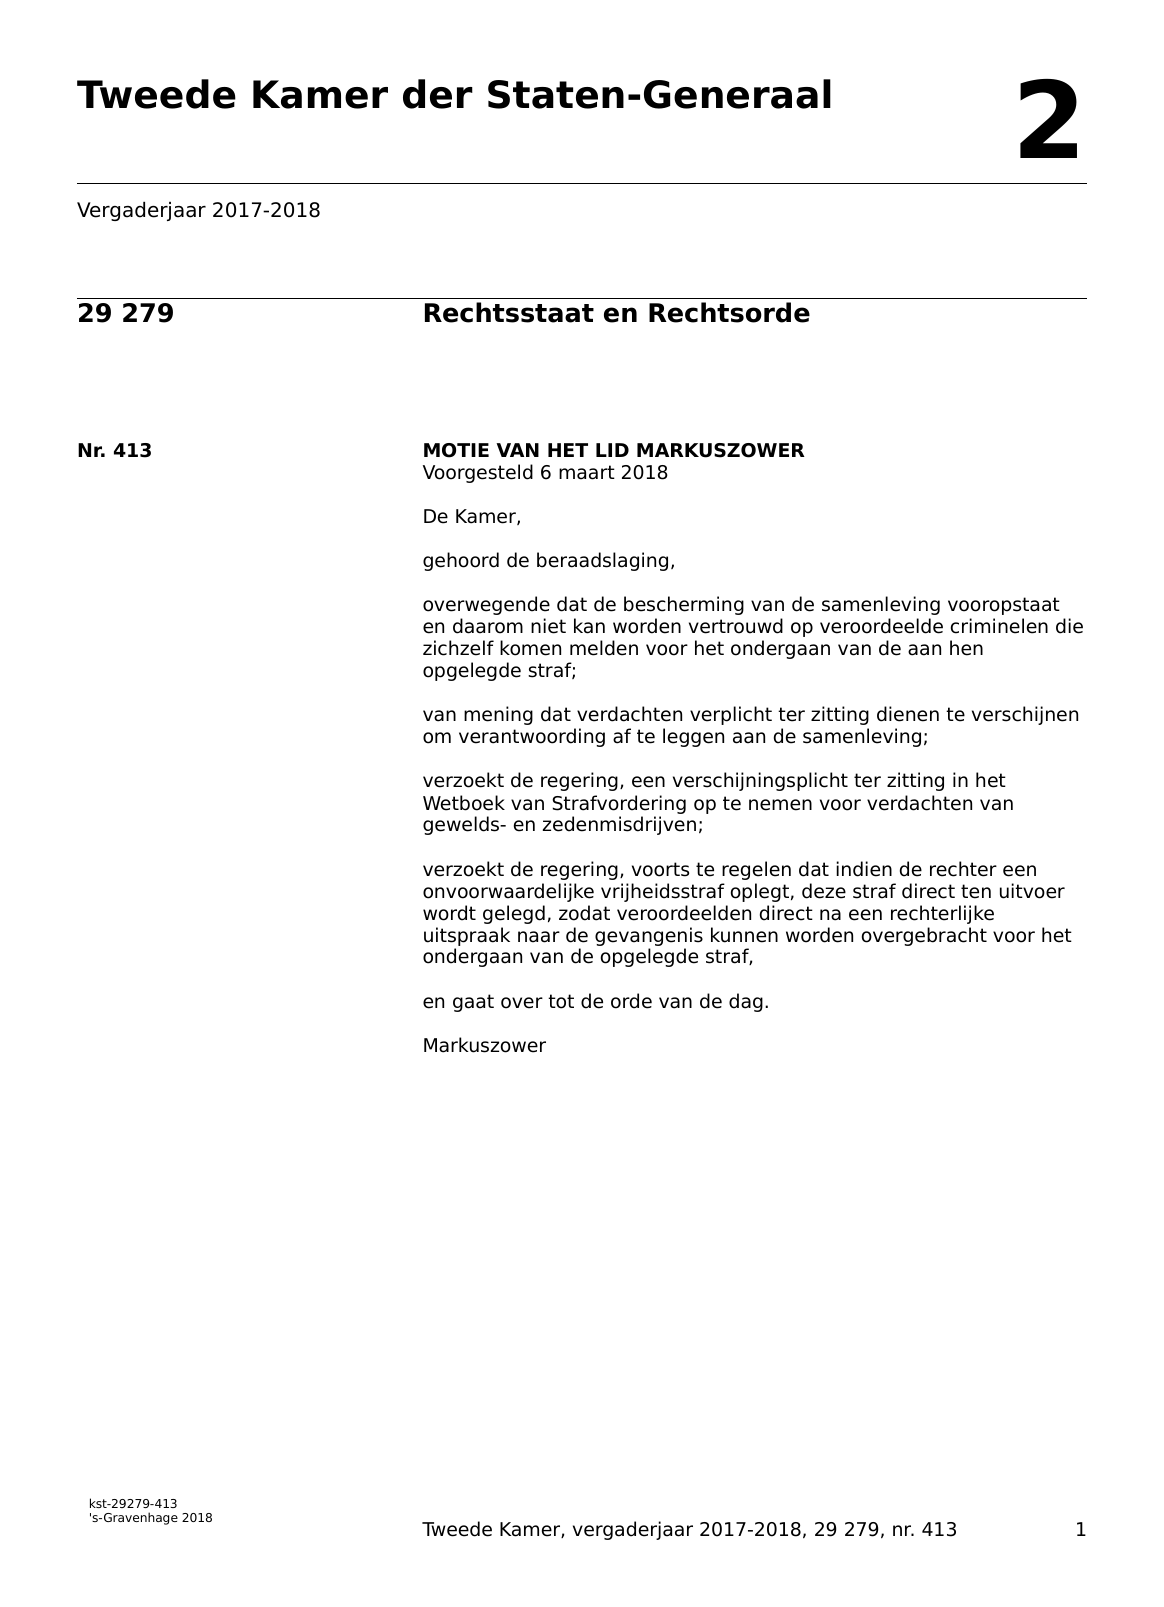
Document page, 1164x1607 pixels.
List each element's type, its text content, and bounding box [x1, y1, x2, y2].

table_cell Vergaderjaar 2017-2018 [77, 184, 1087, 298]
subtitle Nr. 413 MOTIE VAN HET LID MARKUSZOWER [77, 440, 1087, 462]
table_header Tweede Kamer der Staten-Generaal [77, 59, 886, 183]
text kst-29279-413 [88, 1497, 323, 1511]
text verzoekt de regering, een verschijningsplicht ter zitting in het Wetboek van Strafvordering op te nemen voor verdachten van gewelds- en zedenmisdrijven; [422, 770, 1087, 836]
text en gaat over tot de orde van de dag. [422, 991, 1087, 1013]
text overwegende dat de bescherming van de samenleving vooropstaat en daarom niet kan worden vertrouwd op veroordeelde criminelen die zichzelf komen melden voor het ondergaan van de aan hen opgelegde straf; [422, 594, 1087, 682]
text van mening dat verdachten verplicht ter zitting dienen te verschijnen om verantwoording af te leggen aan de samenleving; [422, 704, 1087, 748]
text Markuszower [422, 1035, 1087, 1057]
text Voorgesteld 6 maart 2018 [422, 462, 1087, 484]
table_header 2 [886, 59, 1087, 183]
text 's-Gravenhage 2018 [88, 1511, 323, 1525]
subtitle 29 279 Rechtsstaat en Rechtsorde [77, 299, 1087, 329]
text verzoekt de regering, voorts te regelen dat indien de rechter een onvoorwaardelijke vrijheidsstraf oplegt, deze straf direct ten uitvoer wordt gelegd, zodat veroordeelden direct na een rechterlijke uitspraak naar de gevangenis kunnen worden overgebracht voor het ondergaan van de opgelegde straf, [422, 858, 1087, 968]
text De Kamer, [422, 506, 1087, 528]
text gehoord de beraadslaging, [422, 550, 1087, 572]
